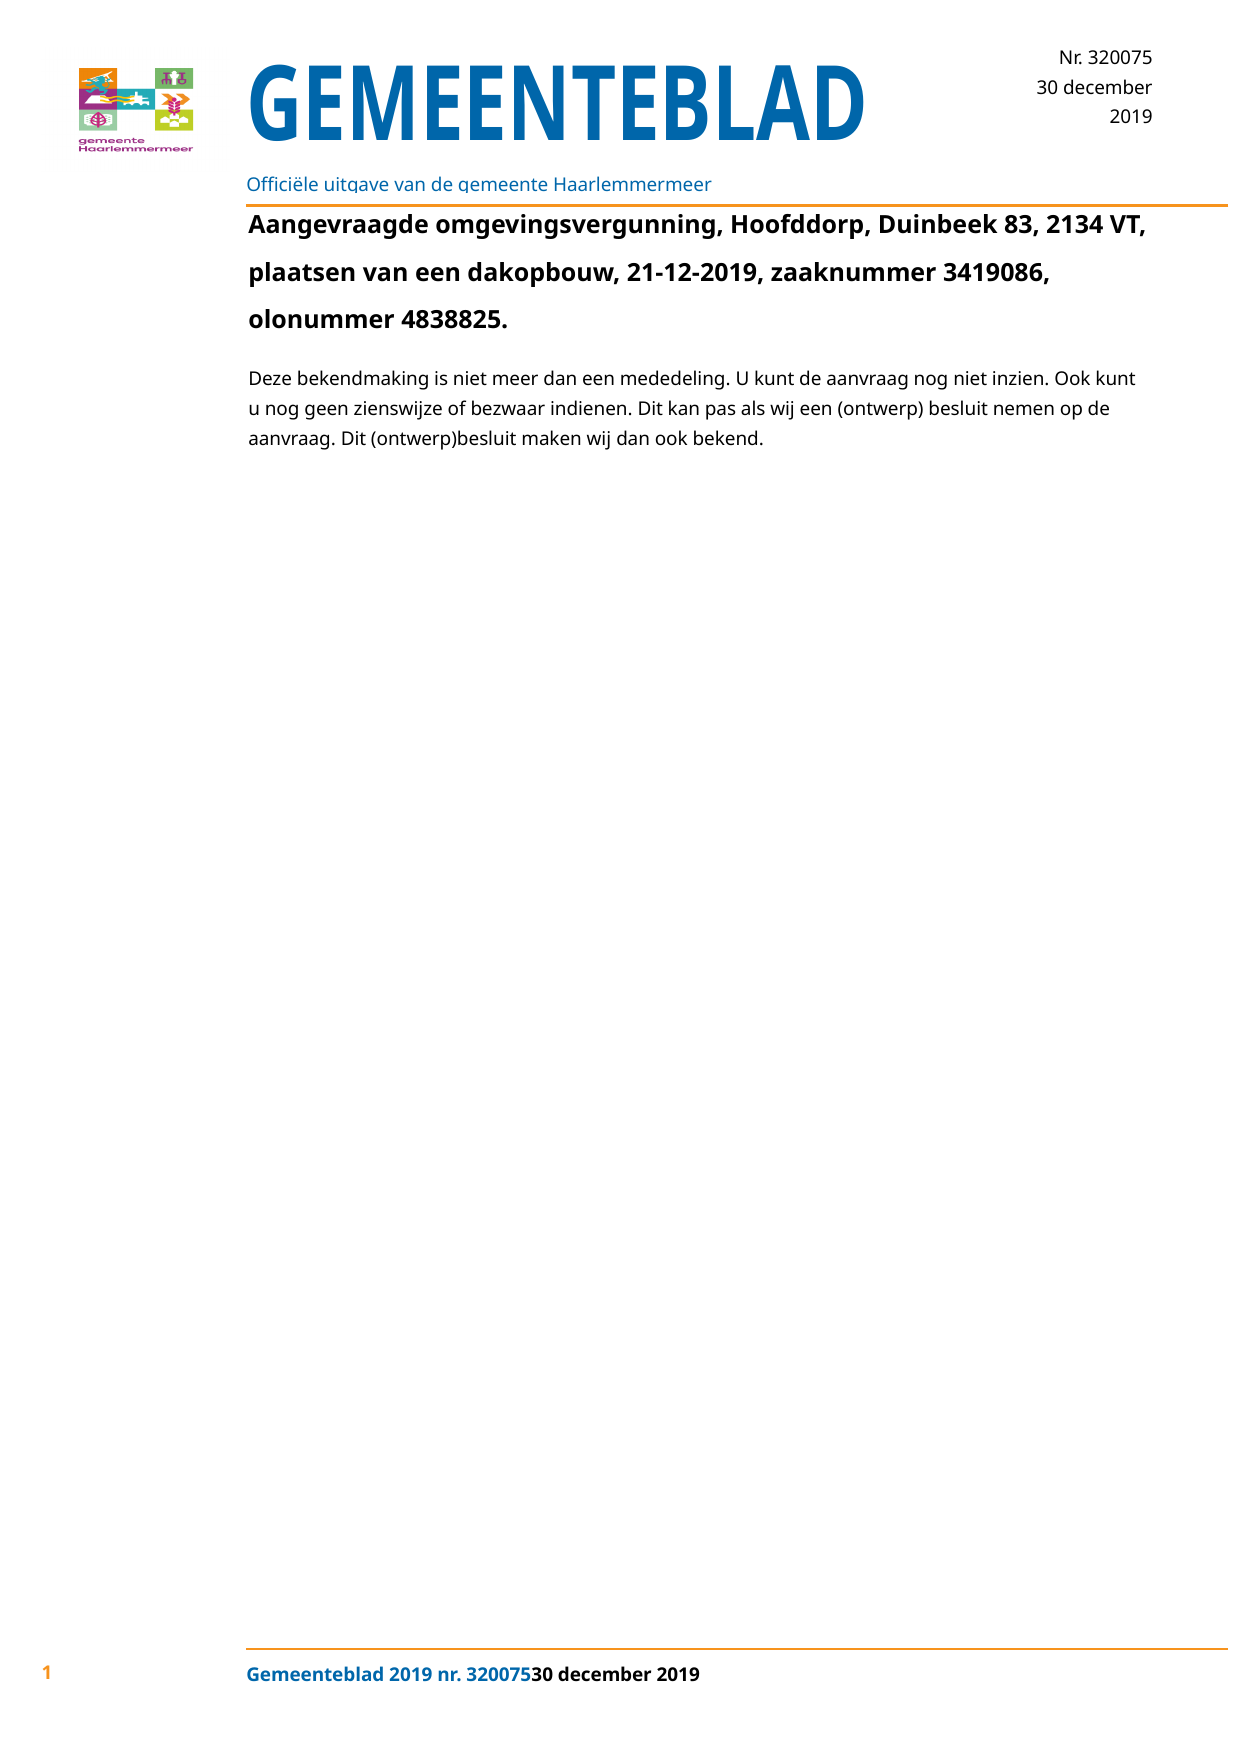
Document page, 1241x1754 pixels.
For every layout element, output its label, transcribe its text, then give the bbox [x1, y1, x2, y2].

picture [41, 47, 231, 172]
text Aangevraagde omgevingsvergunning, Hoofddorp, Duinbeek 83, 2134 VT, plaatsen van een dakopbouw, 21-12-2019, zaaknummer 3419086, olonummer 4838825. [248, 207, 1152, 336]
text Deze bekendmaking is niet meer dan een mededeling. U kunt de aanvraag nog niet inzien. Ook kunt u nog geen zienswijze of bezwaar indienen. Dit kan pas als wij een (ontwerp) besluit nemen op de aanvraag. Dit (ontwerp)besluit maken wij dan ook bekend. [248, 366, 1152, 450]
